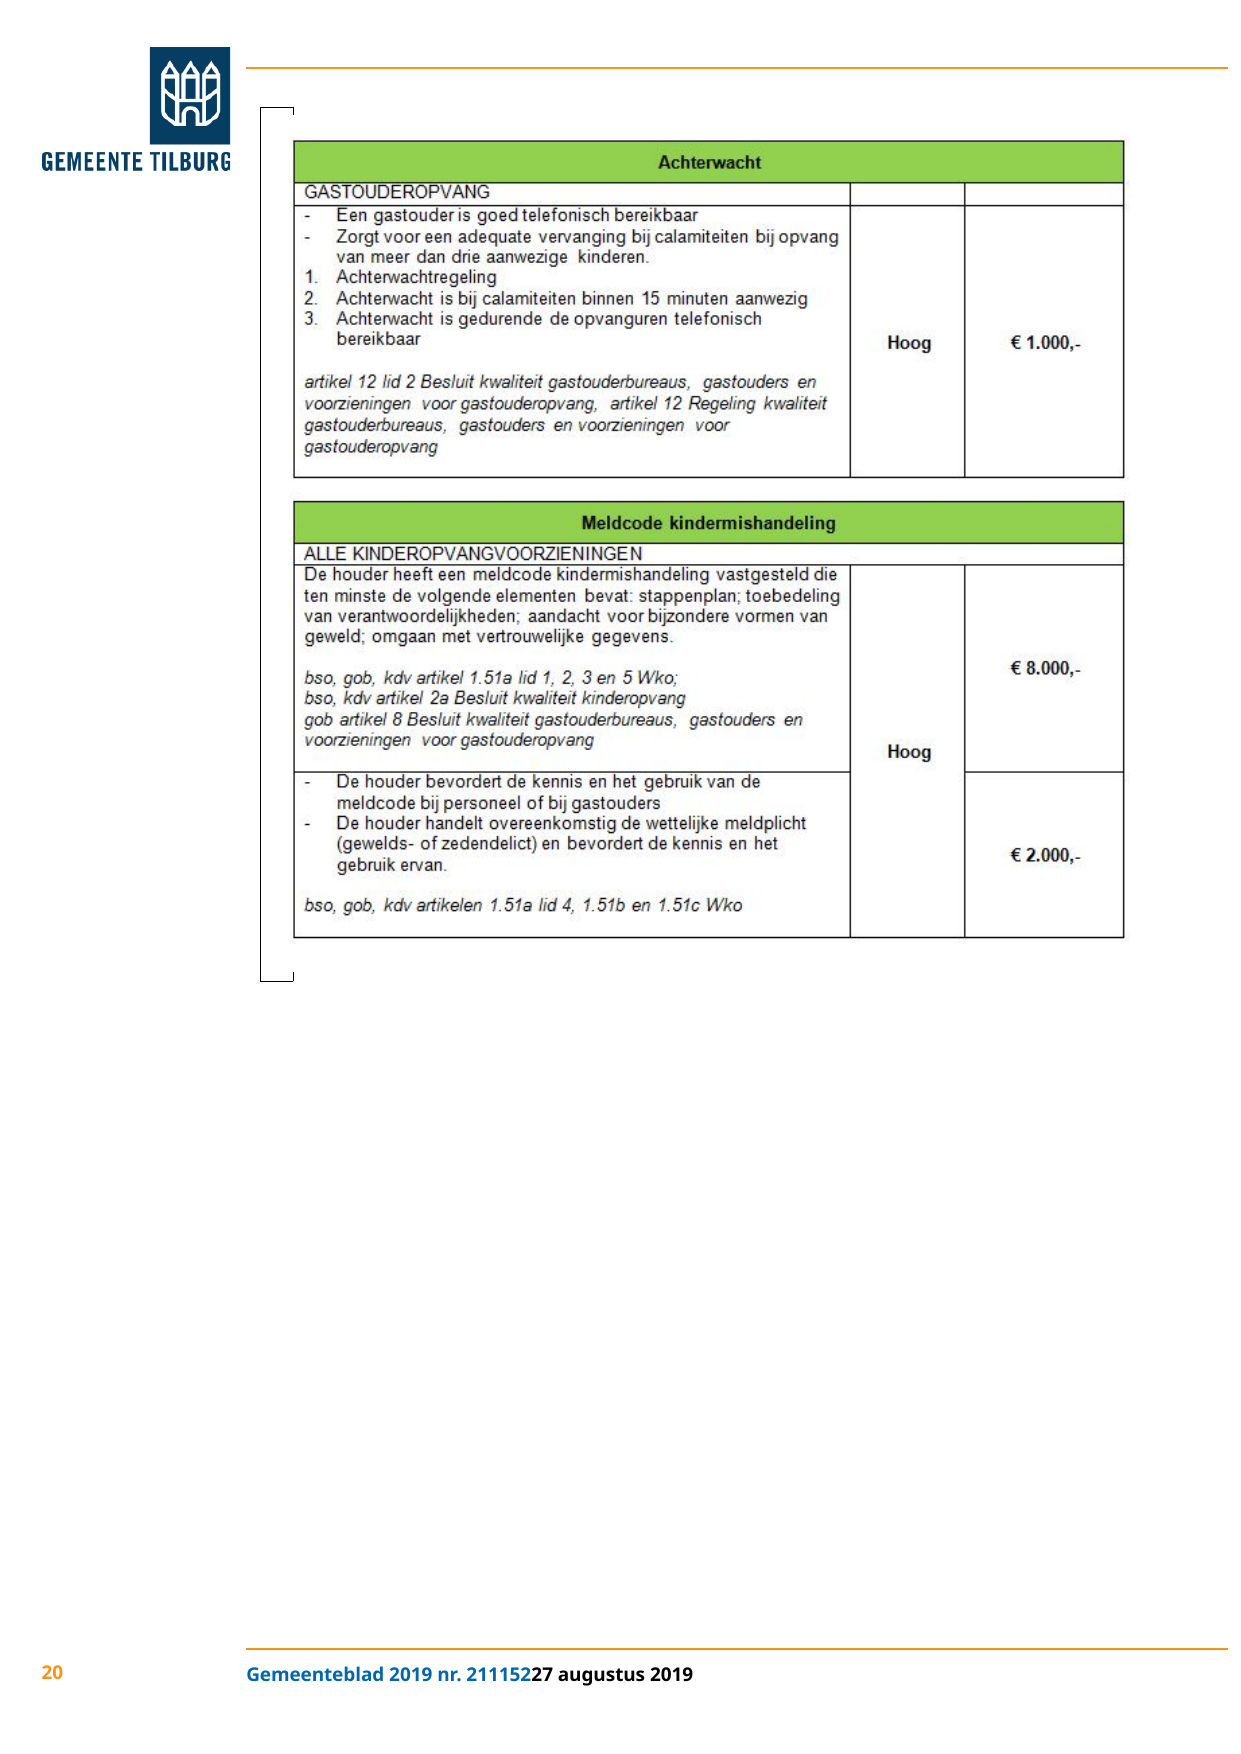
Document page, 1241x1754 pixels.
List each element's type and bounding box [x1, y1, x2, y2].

picture [41, 47, 231, 172]
picture [268, 115, 1173, 972]
